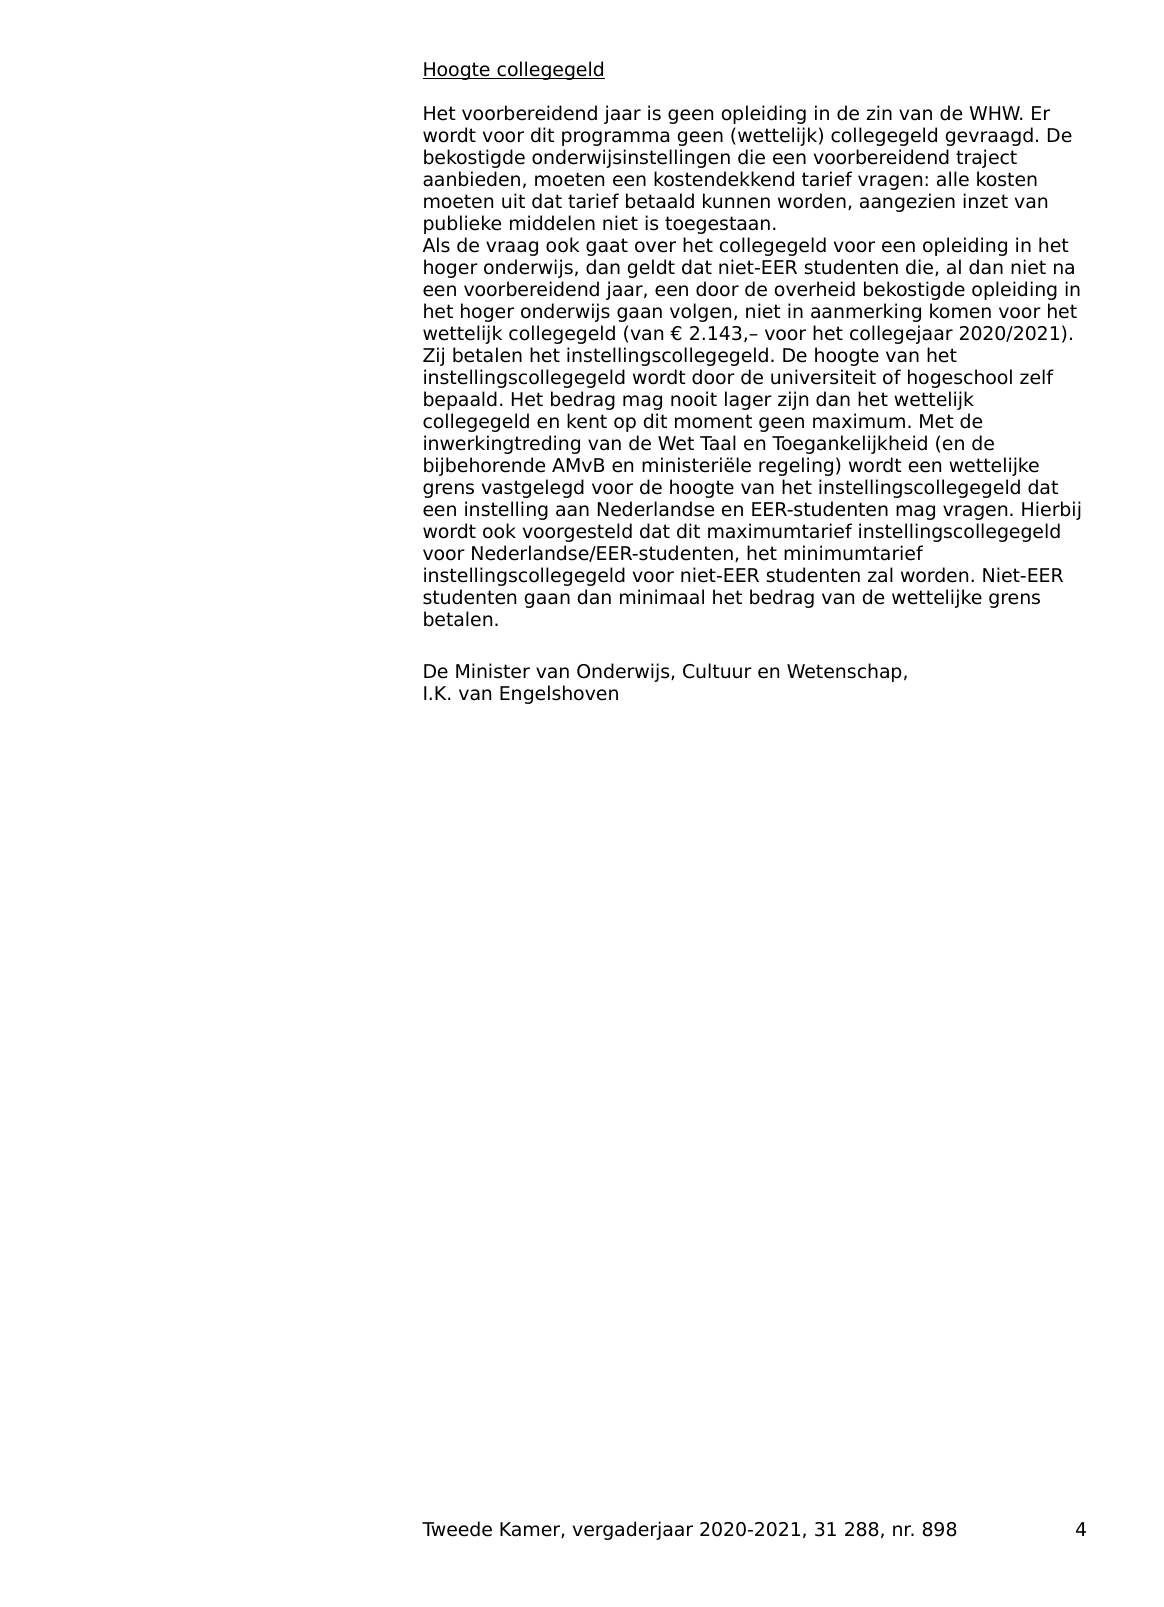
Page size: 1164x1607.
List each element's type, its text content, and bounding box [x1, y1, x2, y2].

subtitle Hoogte collegegeld [422, 59, 1087, 81]
text Het voorbereidend jaar is geen opleiding in de zin van de WHW. Er wordt voor dit programma geen (wettelijk) collegegeld gevraagd. De bekostigde onderwijsinstellingen die een voorbereidend traject aanbieden, moeten een kostendekkend tarief vragen: alle kosten moeten uit dat tarief betaald kunnen worden, aangezien inzet van publieke middelen niet is toegestaan. [422, 103, 1087, 235]
text De Minister van Onderwijs, Cultuur en Wetenschap, I.K. van Engelshoven [422, 661, 1087, 705]
text Als de vraag ook gaat over het collegegeld voor een opleiding in het hoger onderwijs, dan geldt dat niet-EER studenten die, al dan niet na een voorbereidend jaar, een door de overheid bekostigde opleiding in het hoger onderwijs gaan volgen, niet in aanmerking komen voor het wettelijk collegegeld (van € 2.143,– voor het collegejaar 2020/2021). Zij betalen het instellingscollegegeld. De hoogte van het instellingscollegegeld wordt door de universiteit of hogeschool zelf bepaald. Het bedrag mag nooit lager zijn dan het wettelijk collegegeld en kent op dit moment geen maximum. Met de inwerkingtreding van de Wet Taal en Toegankelijkheid (en de bijbehorende AMvB en ministeriële regeling) wordt een wettelijke grens vastgelegd voor de hoogte van het instellingscollegegeld dat een instelling aan Nederlandse en EER-studenten mag vragen. Hierbij wordt ook voorgesteld dat dit maximumtarief instellingscollegegeld voor Nederlandse/EER-studenten, het minimumtarief instellingscollegegeld voor niet-EER studenten zal worden. Niet-EER studenten gaan dan minimaal het bedrag van de wettelijke grens betalen. [422, 235, 1087, 631]
